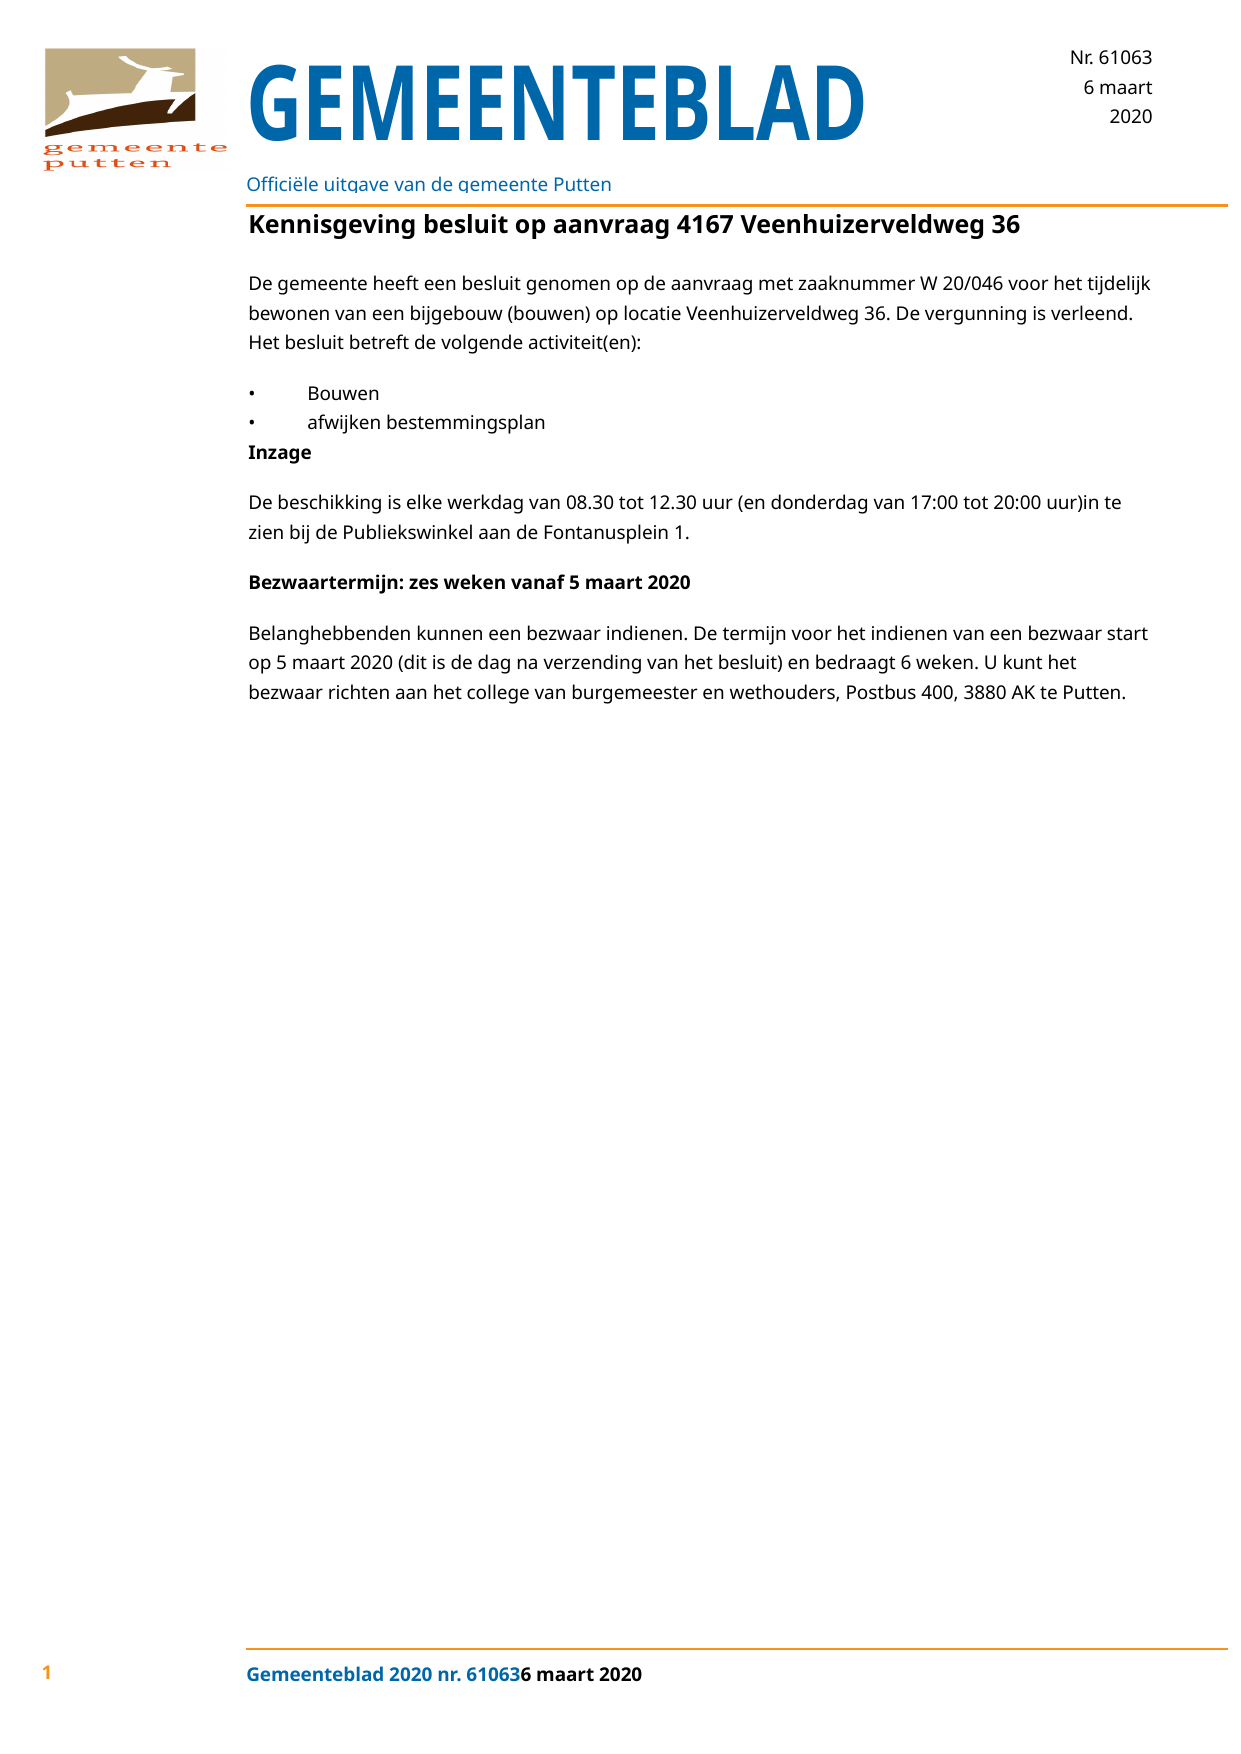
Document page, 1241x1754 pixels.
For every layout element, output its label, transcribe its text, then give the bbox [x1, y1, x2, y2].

text De gemeente heeft een besluit genomen op de aanvraag met zaaknummer W 20/046 voor het tijdelijk bewonen van een bijgebouw (bouwen) op locatie Veenhuizerveldweg 36. De vergunning is verleend. Het besluit betreft de volgende activiteit(en): [248, 270, 1152, 355]
text Bezwaartermijn: zes weken vanaf 5 maart 2020 [248, 569, 1152, 595]
text De beschikking is elke werkdag van 08.30 tot 12.30 uur (en donderdag van 17:00 tot 20:00 uur)in te zien bij de Publiekswinkel aan de Fontanusplein 1. [248, 489, 1152, 545]
list Bouwen [248, 380, 1152, 406]
text Kennisgeving besluit op aanvraag 4167 Veenhuizerveldweg 36 [248, 207, 1152, 241]
text Inzage [248, 439, 1152, 465]
list afwijken bestemmingsplan [248, 409, 1152, 435]
text Belanghebbenden kunnen een bezwaar indienen. De termijn voor het indienen van een bezwaar start op 5 maart 2020 (dit is de dag na verzending van het besluit) en bedraagt 6 weken. U kunt het bezwaar richten aan het college van burgemeester en wethouders, Postbus 400, 3880 AK te Putten. [248, 620, 1152, 705]
picture [41, 47, 231, 172]
